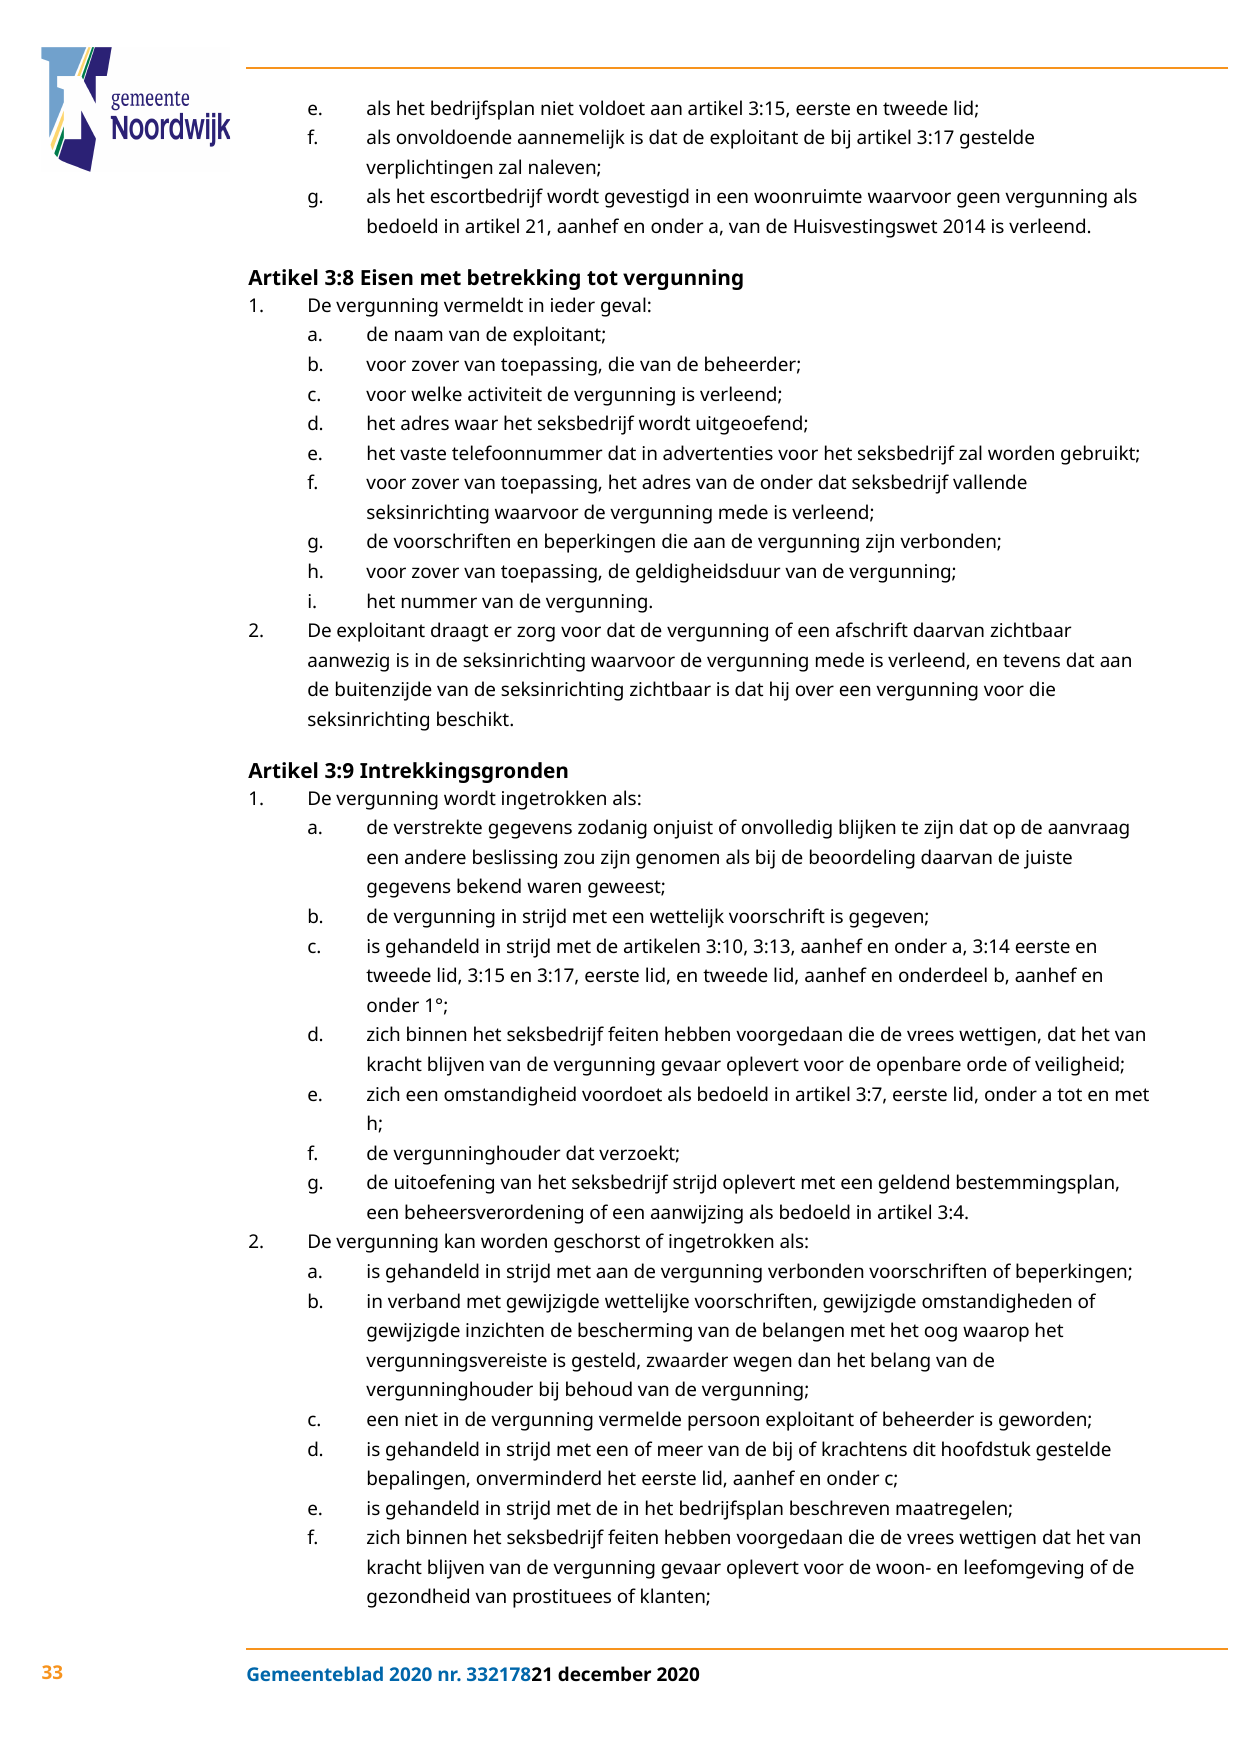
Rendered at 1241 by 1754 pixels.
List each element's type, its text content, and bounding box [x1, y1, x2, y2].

list zich binnen het seksbedrijf feiten hebben voorgedaan die de vrees wettigen dat het van kracht blijven van de vergunning gevaar oplevert voor de woon- en leefomgeving of de gezondheid van prostituees of klanten; [307, 1524, 1152, 1609]
picture [41, 47, 231, 172]
text Artikel 3:8 Eisen met betrekking tot vergunning [248, 263, 1152, 292]
list het vaste telefoonnummer dat in advertenties voor het seksbedrijf zal worden gebruikt; [307, 440, 1152, 466]
list zich een omstandigheid voordoet als bedoeld in artikel 3:7, eerste lid, onder a tot en met h; [307, 1081, 1152, 1136]
list de voorschriften en beperkingen die aan de vergunning zijn verbonden; [307, 529, 1152, 554]
list is gehandeld in strijd met een of meer van de bij of krachtens dit hoofdstuk gestelde bepalingen, onverminderd het eerste lid, aanhef en onder c; [307, 1436, 1152, 1491]
list het nummer van de vergunning. [307, 588, 1152, 613]
list is gehandeld in strijd met de artikelen 3:10, 3:13, aanhef en onder a, 3:14 eerste en tweede lid, 3:15 en 3:17, eerste lid, en tweede lid, aanhef en onderdeel b, aanhef en onder 1°; [307, 933, 1152, 1018]
list een niet in de vergunning vermelde persoon exploitant of beheerder is geworden; [307, 1406, 1152, 1432]
list het adres waar het seksbedrijf wordt uitgeoefend; [307, 410, 1152, 436]
list de naam van de exploitant; [307, 322, 1152, 347]
list als onvoldoende aannemelijk is dat de exploitant de bij artikel 3:17 gestelde verplichtingen zal naleven; [307, 124, 1152, 180]
list de vergunninghouder dat verzoekt; [307, 1140, 1152, 1166]
text Artikel 3:9 Intrekkingsgronden [248, 757, 1152, 785]
list voor zover van toepassing, die van de beheerder; [307, 351, 1152, 377]
list De vergunning wordt ingetrokken als: [248, 785, 1152, 811]
list de verstrekte gegevens zodanig onjuist of onvolledig blijken te zijn dat op de aanvraag een andere beslissing zou zijn genomen als bij de beoordeling daarvan de juiste gegevens bekend waren geweest; [307, 814, 1152, 899]
list voor zover van toepassing, de geldigheidsduur van de vergunning; [307, 558, 1152, 584]
list voor zover van toepassing, het adres van de onder dat seksbedrijf vallende seksinrichting waarvoor de vergunning mede is verleend; [307, 469, 1152, 525]
list De vergunning vermeldt in ieder geval: [248, 292, 1152, 318]
list als het bedrijfsplan niet voldoet aan artikel 3:15, eerste en tweede lid; [307, 95, 1152, 121]
list de uitoefening van het seksbedrijf strijd oplevert met een geldend bestemmingsplan, een beheersverordening of een aanwijzing als bedoeld in artikel 3:4. [307, 1169, 1152, 1225]
list in verband met gewijzigde wettelijke voorschriften, gewijzigde omstandigheden of gewijzigde inzichten de bescherming van de belangen met het oog waarop het vergunningsvereiste is gesteld, zwaarder wegen dan het belang van de vergunninghouder bij behoud van de vergunning; [307, 1288, 1152, 1402]
list de vergunning in strijd met een wettelijk voorschrift is gegeven; [307, 903, 1152, 929]
list is gehandeld in strijd met aan de vergunning verbonden voorschriften of beperkingen; [307, 1258, 1152, 1284]
list als het escortbedrijf wordt gevestigd in een woonruimte waarvoor geen vergunning als bedoeld in artikel 21, aanhef en onder a, van de Huisvestingswet 2014 is verleend. [307, 183, 1152, 239]
list zich binnen het seksbedrijf feiten hebben voorgedaan die de vrees wettigen, dat het van kracht blijven van de vergunning gevaar oplevert voor de openbare orde of veiligheid; [307, 1022, 1152, 1077]
list De exploitant draagt er zorg voor dat de vergunning of een afschrift daarvan zichtbaar aanwezig is in de seksinrichting waarvoor de vergunning mede is verleend, en tevens dat aan de buitenzijde van de seksinrichting zichtbaar is dat hij over een vergunning voor die seksinrichting beschikt. [248, 617, 1152, 732]
list De vergunning kan worden geschorst of ingetrokken als: [248, 1229, 1152, 1254]
list voor welke activiteit de vergunning is verleend; [307, 381, 1152, 406]
list is gehandeld in strijd met de in het bedrijfsplan beschreven maatregelen; [307, 1495, 1152, 1521]
